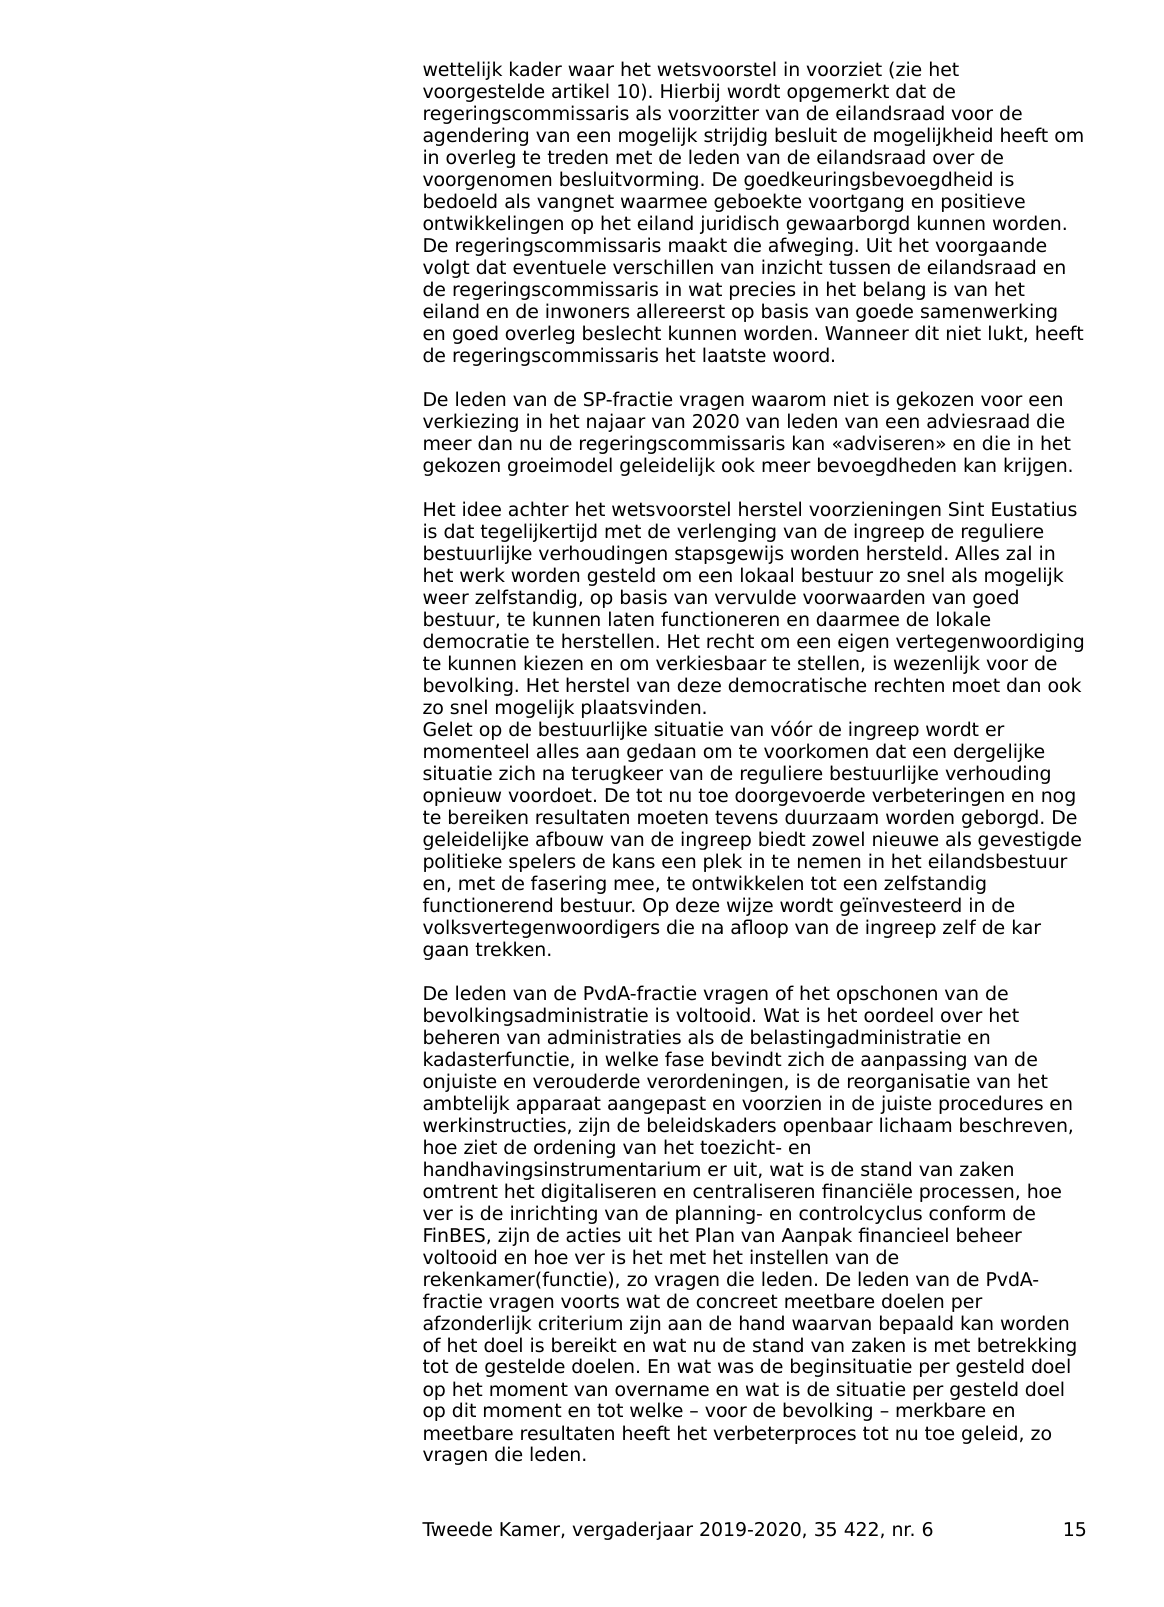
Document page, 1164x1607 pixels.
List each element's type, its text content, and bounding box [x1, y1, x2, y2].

text De leden van de SP-fractie vragen waarom niet is gekozen voor een verkiezing in het najaar van 2020 van leden van een adviesraad die meer dan nu de regeringscommissaris kan «adviseren» en die in het gekozen groeimodel geleidelijk ook meer bevoegdheden kan krijgen. [422, 389, 1087, 477]
text wettelijk kader waar het wetsvoorstel in voorziet (zie het voorgestelde artikel 10). Hierbij wordt opgemerkt dat de regeringscommissaris als voorzitter van de eilandsraad voor de agendering van een mogelijk strijdig besluit de mogelijkheid heeft om in overleg te treden met de leden van de eilandsraad over de voorgenomen besluitvorming. De goedkeuringsbevoegdheid is bedoeld als vangnet waarmee geboekte voortgang en positieve ontwikkelingen op het eiland juridisch gewaarborgd kunnen worden. De regeringscommissaris maakt die afweging. Uit het voorgaande volgt dat eventuele verschillen van inzicht tussen de eilandsraad en de regeringscommissaris in wat precies in het belang is van het eiland en de inwoners allereerst op basis van goede samenwerking en goed overleg beslecht kunnen worden. Wanneer dit niet lukt, heeft de regeringscommissaris het laatste woord. [422, 59, 1087, 367]
text De leden van de PvdA-fractie vragen of het opschonen van de bevolkingsadministratie is voltooid. Wat is het oordeel over het beheren van administraties als de belastingadministratie en kadasterfunctie, in welke fase bevindt zich de aanpassing van de onjuiste en verouderde verordeningen, is de reorganisatie van het ambtelijk apparaat aangepast en voorzien in de juiste procedures en werkinstructies, zijn de beleidskaders openbaar lichaam beschreven, hoe ziet de ordening van het toezicht- en handhavingsinstrumentarium er uit, wat is de stand van zaken omtrent het digitaliseren en centraliseren financiële processen, hoe ver is de inrichting van de planning- en controlcyclus conform de FinBES, zijn de acties uit het Plan van Aanpak financieel beheer voltooid en hoe ver is het met het instellen van de rekenkamer(functie), zo vragen die leden. De leden van de PvdA-fractie vragen voorts wat de concreet meetbare doelen per afzonderlijk criterium zijn aan de hand waarvan bepaald kan worden of het doel is bereikt en wat nu de stand van zaken is met betrekking tot de gestelde doelen. En wat was de beginsituatie per gesteld doel op het moment van overname en wat is de situatie per gesteld doel op dit moment en tot welke – voor de bevolking – merkbare en meetbare resultaten heeft het verbeterproces tot nu toe geleid, zo vragen die leden. [422, 983, 1087, 1466]
text Gelet op de bestuurlijke situatie van vóór de ingreep wordt er momenteel alles aan gedaan om te voorkomen dat een dergelijke situatie zich na terugkeer van de reguliere bestuurlijke verhouding opnieuw voordoet. De tot nu toe doorgevoerde verbeteringen en nog te bereiken resultaten moeten tevens duurzaam worden geborgd. De geleidelijke afbouw van de ingreep biedt zowel nieuwe als gevestigde politieke spelers de kans een plek in te nemen in het eilandsbestuur en, met de fasering mee, te ontwikkelen tot een zelfstandig functionerend bestuur. Op deze wijze wordt geïnvesteerd in de volksvertegenwoordigers die na afloop van de ingreep zelf de kar gaan trekken. [422, 719, 1087, 961]
text Het idee achter het wetsvoorstel herstel voorzieningen Sint Eustatius is dat tegelijkertijd met de verlenging van de ingreep de reguliere bestuurlijke verhoudingen stapsgewijs worden hersteld. Alles zal in het werk worden gesteld om een lokaal bestuur zo snel als mogelijk weer zelfstandig, op basis van vervulde voorwaarden van goed bestuur, te kunnen laten functioneren en daarmee de lokale democratie te herstellen. Het recht om een eigen vertegenwoordiging te kunnen kiezen en om verkiesbaar te stellen, is wezenlijk voor de bevolking. Het herstel van deze democratische rechten moet dan ook zo snel mogelijk plaatsvinden. [422, 499, 1087, 719]
